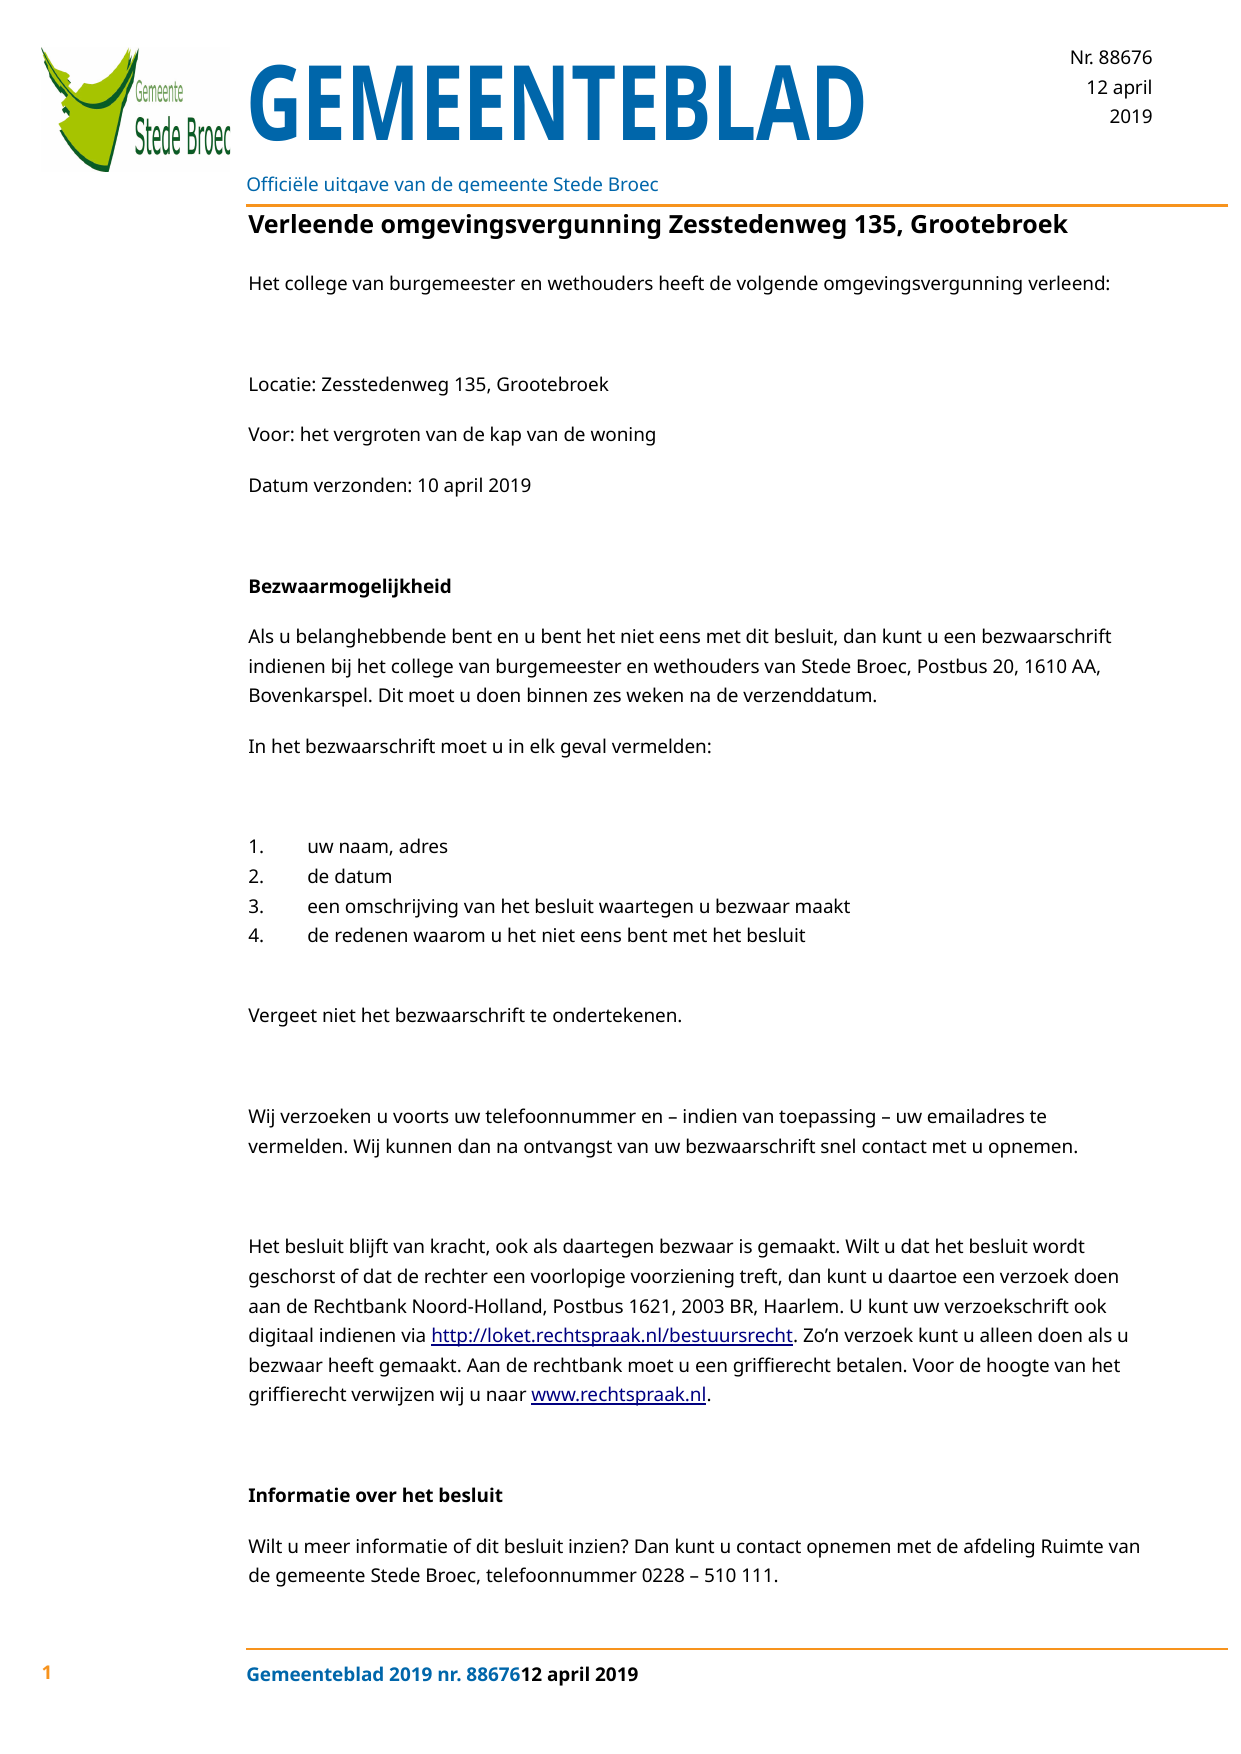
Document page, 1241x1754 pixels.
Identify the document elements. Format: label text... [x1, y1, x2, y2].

list uw naam, adres [248, 834, 1152, 859]
list een omschrijving van het besluit waartegen u bezwaar maakt [248, 893, 1152, 918]
text In het bezwaarschrift moet u in elk geval vermelden: [248, 733, 1152, 758]
text Als u belanghebbende bent en u bent het niet eens met dit besluit, dan kunt u een bezwaarschrift indienen bij het college van burgemeester en wethouders van Stede Broec, Postbus 20, 1610 AA, Bovenkarspel. Dit moet u doen binnen zes weken na de verzenddatum. [248, 623, 1152, 708]
picture [41, 47, 231, 172]
text Voor: het vergroten van de kap van de woning [248, 422, 1152, 447]
list de datum [248, 863, 1152, 889]
text Wij verzoeken u voorts uw telefoonnummer en – indien van toepassing – uw emailadres te vermelden. Wij kunnen dan na ontvangst van uw bezwaarschrift snel contact met u opnemen. [248, 1103, 1152, 1158]
text Vergeet niet het bezwaarschrift te ondertekenen. [248, 1002, 1152, 1028]
text Informatie over het besluit [248, 1482, 1152, 1508]
text Bezwaarmogelijkheid [248, 573, 1152, 598]
text Datum verzonden: 10 april 2019 [248, 472, 1152, 498]
text Verleende omgevingsvergunning Zesstedenweg 135, Grootebroek [248, 207, 1152, 241]
text Het college van burgemeester en wethouders heeft de volgende omgevingsvergunning verleend: [248, 270, 1152, 296]
list de redenen waarom u het niet eens bent met het besluit [248, 922, 1152, 948]
text Wilt u meer informatie of dit besluit inzien? Dan kunt u contact opnemen met de afdeling Ruimte van de gemeente Stede Broec, telefoonnummer 0228 – 510 111. [248, 1533, 1152, 1588]
text Locatie: Zesstedenweg 135, Grootebroek [248, 371, 1152, 397]
text Het besluit blijft van kracht, ook als daartegen bezwaar is gemaakt. Wilt u dat het besluit wordt geschorst of dat de rechter een voorlopige voorziening treft, dan kunt u daartoe een verzoek doen aan de Rechtbank Noord-Holland, Postbus 1621, 2003 BR, Haarlem. U kunt uw verzoekschrift ook digitaal indienen via http://loket.rechtspraak.nl/bestuursrecht. Zo’n verzoek kunt u alleen doen als u bezwaar heeft gemaakt. Aan de rechtbank moet u een griffierecht betalen. Voor de hoogte van het griffierecht verwijzen wij u naar www.rechtspraak.nl. [248, 1234, 1152, 1407]
